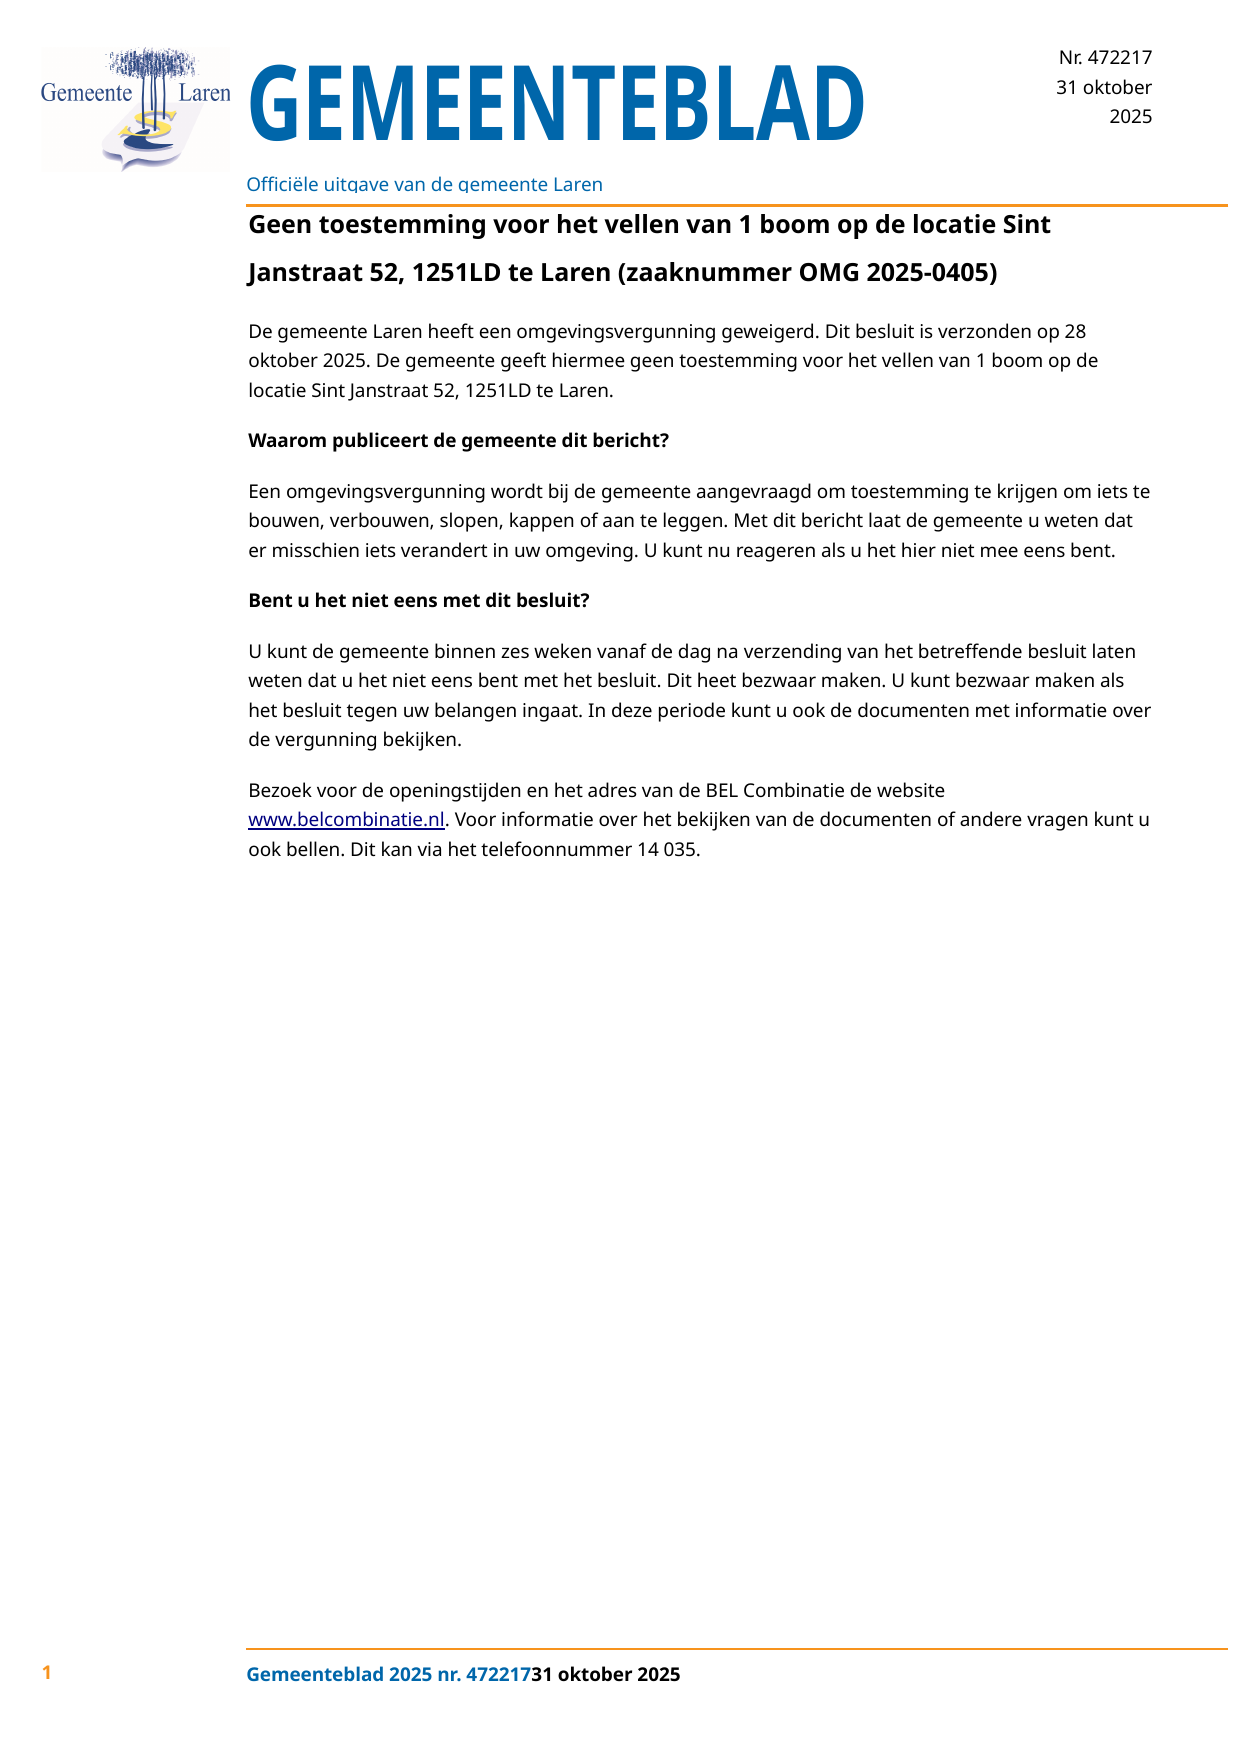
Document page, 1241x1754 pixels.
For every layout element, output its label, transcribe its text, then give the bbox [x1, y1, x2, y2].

text U kunt de gemeente binnen zes weken vanaf de dag na verzending van het betreffende besluit laten weten dat u het niet eens bent met het besluit. Dit heet bezwaar maken. U kunt bezwaar maken als het besluit tegen uw belangen ingaat. In deze periode kunt u ook de documenten met informatie over de vergunning bekijken. [248, 638, 1152, 752]
text Waarom publiceert de gemeente dit bericht? [248, 427, 1152, 453]
text Bent u het niet eens met dit besluit? [248, 587, 1152, 613]
text Bezoek voor de openingstijden en het adres van de BEL Combinatie de website www.belcombinatie.nl. Voor informatie over het bekijken van de documenten of andere vragen kunt u ook bellen. Dit kan via het telefoonnummer 14 035. [248, 777, 1152, 862]
picture [41, 47, 231, 172]
text Geen toestemming voor het vellen van 1 boom op de locatie Sint Janstraat 52, 1251LD te Laren (zaaknummer OMG 2025-0405) [248, 207, 1152, 288]
text Een omgevingsvergunning wordt bij de gemeente aangevraagd om toestemming te krijgen om iets te bouwen, verbouwen, slopen, kappen of aan te leggen. Met dit bericht laat de gemeente u weten dat er misschien iets verandert in uw omgeving. U kunt nu reageren als u het hier niet mee eens bent. [248, 478, 1152, 563]
text De gemeente Laren heeft een omgevingsvergunning geweigerd. Dit besluit is verzonden op 28 oktober 2025. De gemeente geeft hiermee geen toestemming voor het vellen van 1 boom op de locatie Sint Janstraat 52, 1251LD te Laren. [248, 318, 1152, 403]
